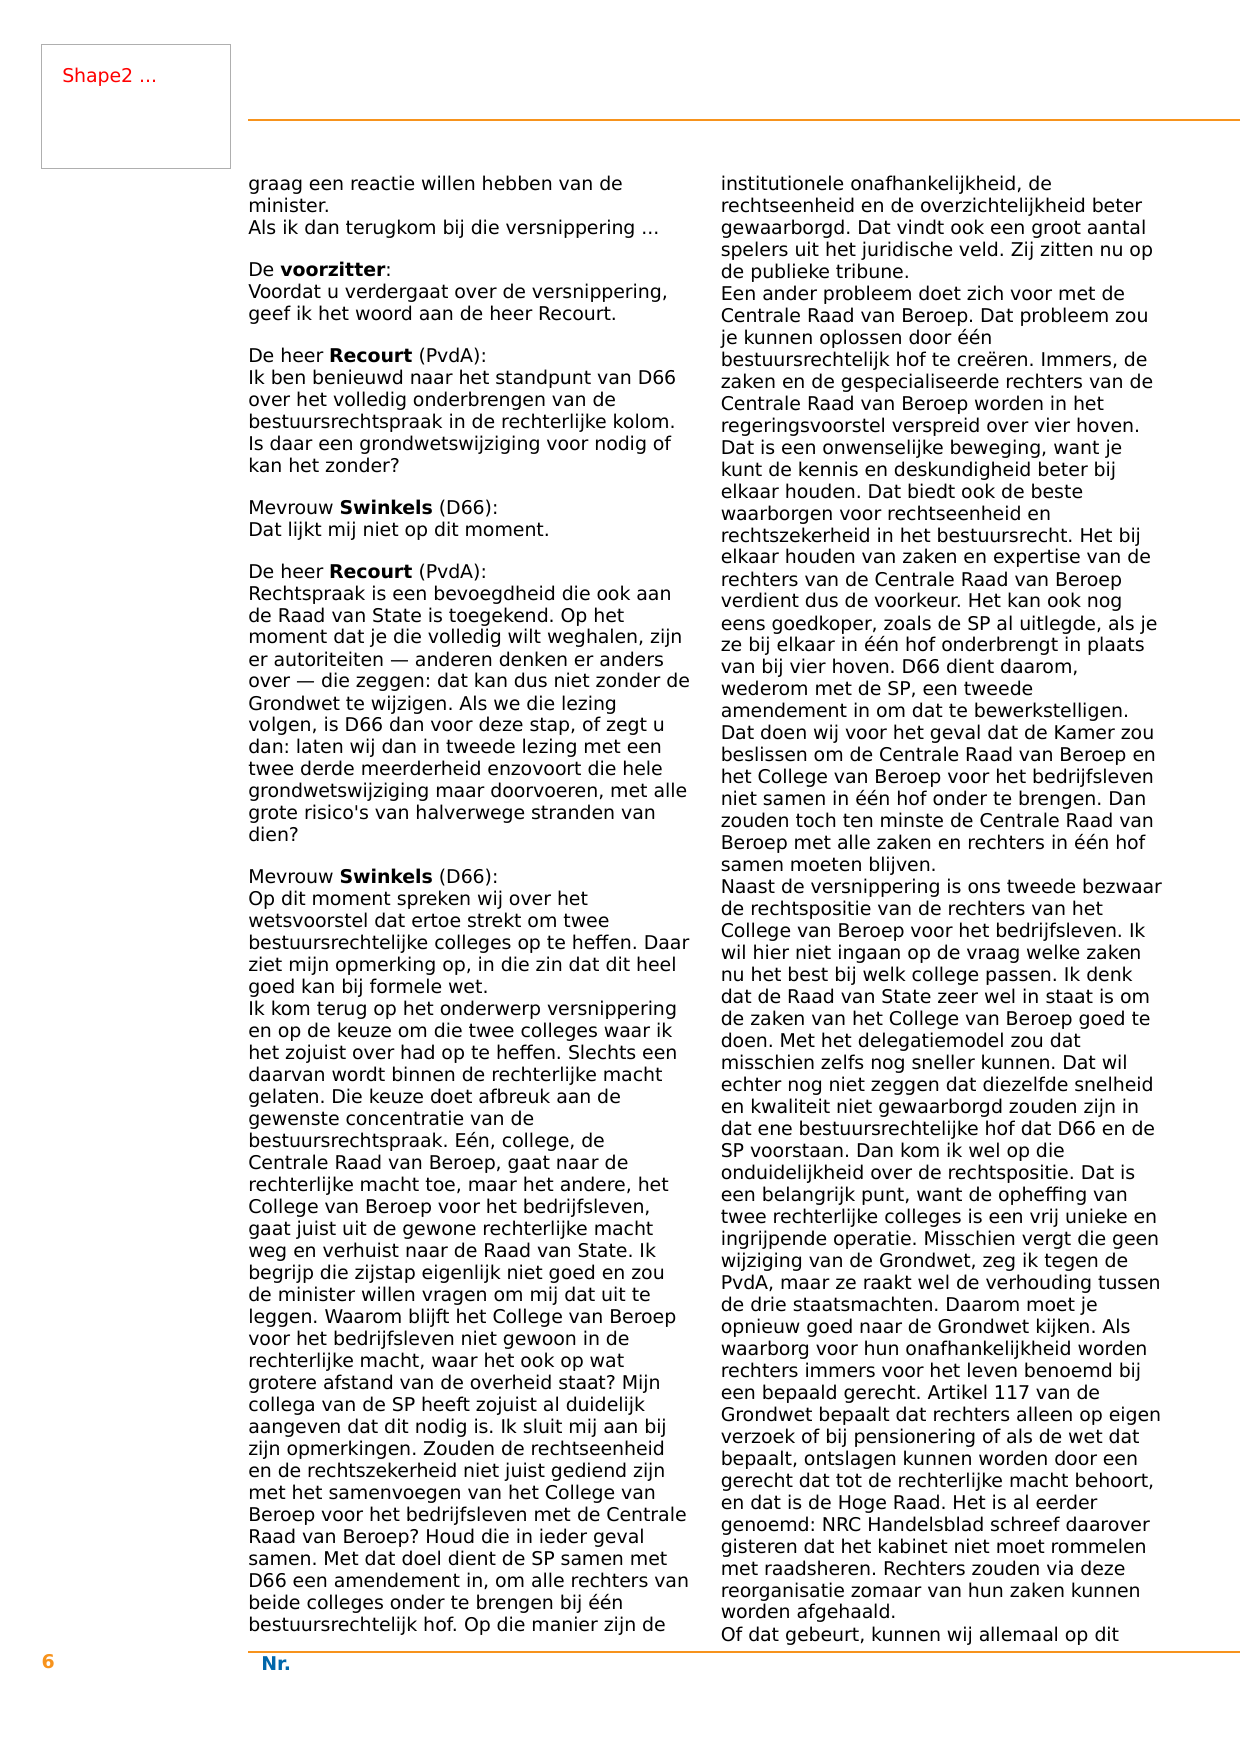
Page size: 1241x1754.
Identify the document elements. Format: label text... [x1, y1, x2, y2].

text Mevrouw Swinkels (D66): [248, 866, 691, 888]
text Rechtspraak is een bevoegdheid die ook aan de Raad van State is toegekend. Op het moment dat je die volledig wilt weghalen, zijn er autoriteiten — anderen denken er anders over — die zeggen: dat kan dus niet zonder de Grondwet te wijzigen. Als we die lezing volgen, is D66 dan voor deze stap, of zegt u dan: laten wij dan in tweede lezing met een twee derde meerderheid enzovoort die hele grondwetswijziging maar doorvoeren, met alle grote risico's van halverwege stranden van dien? [248, 582, 691, 846]
text Ik kom terug op het onderwerp versnippering en op de keuze om die twee colleges waar ik het zojuist over had op te heffen. Slechts een daarvan wordt binnen de rechterlijke macht gelaten. Die keuze doet afbreuk aan de gewenste concentratie van de bestuursrechtspraak. Eén, college, de Centrale Raad van Beroep, gaat naar de rechterlijke macht toe, maar het andere, het College van Beroep voor het bedrijfsleven, gaat juist uit de gewone rechterlijke macht weg en verhuist naar de Raad van State. Ik begrijp die zijstap eigenlijk niet goed en zou de minister willen vragen om mij dat uit te leggen. Waarom blijft het College van Beroep voor het bedrijfsleven niet gewoon in de rechterlijke macht, waar het ook op wat grotere afstand van de overheid staat? Mijn collega van de SP heeft zojuist al duidelijk aangeven dat dit nodig is. Ik sluit mij aan bij zijn opmerkingen. Zouden de rechtseenheid en de rechtszekerheid niet juist gediend zijn met het samenvoegen van het College van Beroep voor het bedrijfsleven met de Centrale Raad van Beroep? Houd die in ieder geval samen. Met dat doel dient de SP samen met D66 een amendement in, om alle rechters van beide colleges onder te brengen bij één bestuursrechtelijk hof. Op die manier zijn de [248, 998, 691, 1636]
text Ik ben benieuwd naar het standpunt van D66 over het volledig onderbrengen van de bestuursrechtspraak in de rechterlijke kolom. Is daar een grondwetswijziging voor nodig of kan het zonder? [248, 367, 691, 477]
text Dat lijkt mij niet op dit moment. [248, 518, 691, 541]
text Een ander probleem doet zich voor met de Centrale Raad van Beroep. Dat probleem zou je kunnen oplossen door één bestuursrechtelijk hof te creëren. Immers, de zaken en de gespecialiseerde rechters van de Centrale Raad van Beroep worden in het regeringsvoorstel verspreid over vier hoven. Dat is een onwenselijke beweging, want je kunt de kennis en deskundigheid beter bij elkaar houden. Dat biedt ook de beste waarborgen voor rechtseenheid en rechtszekerheid in het bestuursrecht. Het bij elkaar houden van zaken en expertise van de rechters van de Centrale Raad van Beroep verdient dus de voorkeur. Het kan ook nog eens goedkoper, zoals de SP al uitlegde, als je ze bij elkaar in één hof onderbrengt in plaats van bij vier hoven. D66 dient daarom, wederom met de SP, een tweede amendement in om dat te bewerkstelligen. Dat doen wij voor het geval dat de Kamer zou beslissen om de Centrale Raad van Beroep en het College van Beroep voor het bedrijfsleven niet samen in één hof onder te brengen. Dan zouden toch ten minste de Centrale Raad van Beroep met alle zaken en rechters in één hof samen moeten blijven. [721, 283, 1163, 876]
text Als ik dan terugkom bij die versnippering ... [248, 217, 691, 239]
text Voordat u verdergaat over de versnippering, geef ik het woord aan de heer Recourt. [248, 281, 691, 325]
text Naast de versnippering is ons tweede bezwaar de rechtspositie van de rechters van het College van Beroep voor het bedrijfsleven. Ik wil hier niet ingaan op de vraag welke zaken nu het best bij welk college passen. Ik denk dat de Raad van State zeer wel in staat is om de zaken van het College van Beroep goed te doen. Met het delegatiemodel zou dat misschien zelfs nog sneller kunnen. Dat wil echter nog niet zeggen dat diezelfde snelheid en kwaliteit niet gewaarborgd zouden zijn in dat ene bestuursrechtelijke hof dat D66 en de SP voorstaan. Dan kom ik wel op die onduidelijkheid over de rechtspositie. Dat is een belangrijk punt, want de opheffing van twee rechterlijke colleges is een vrij unieke en ingrijpende operatie. Misschien vergt die geen wijziging van de Grondwet, zeg ik tegen de PvdA, maar ze raakt wel de verhouding tussen de drie staatsmachten. Daarom moet je opnieuw goed naar de Grondwet kijken. Als waarborg voor hun onafhankelijkheid worden rechters immers voor het leven benoemd bij een bepaald gerecht. Artikel 117 van de Grondwet bepaalt dat rechters alleen op eigen verzoek of bij pensionering of als de wet dat bepaalt, ontslagen kunnen worden door een gerecht dat tot de rechterlijke macht behoort, en dat is de Hoge Raad. Het is al eerder genoemd: NRC Handelsblad schreef daarover gisteren dat het kabinet niet moet rommelen met raadsheren. Rechters zouden via deze reorganisatie zomaar van hun zaken kunnen worden afgehaald. [721, 876, 1163, 1623]
text Of dat gebeurt, kunnen wij allemaal op dit [721, 1623, 1163, 1645]
text Mevrouw Swinkels (D66): [248, 497, 691, 518]
text institutionele onafhankelijkheid, de rechtseenheid en de overzichtelijkheid beter gewaarborgd. Dat vindt ook een groot aantal spelers uit het juridische veld. Zij zitten nu op de publieke tribune. [721, 173, 1163, 283]
text De voorzitter: [248, 259, 691, 281]
text graag een reactie willen hebben van de minister. [248, 173, 691, 217]
text Op dit moment spreken wij over het wetsvoorstel dat ertoe strekt om twee bestuursrechtelijke colleges op te heffen. Daar ziet mijn opmerking op, in die zin dat dit heel goed kan bij formele wet. [248, 888, 691, 998]
text De heer Recourt (PvdA): [248, 561, 691, 582]
text De heer Recourt (PvdA): [248, 345, 691, 367]
